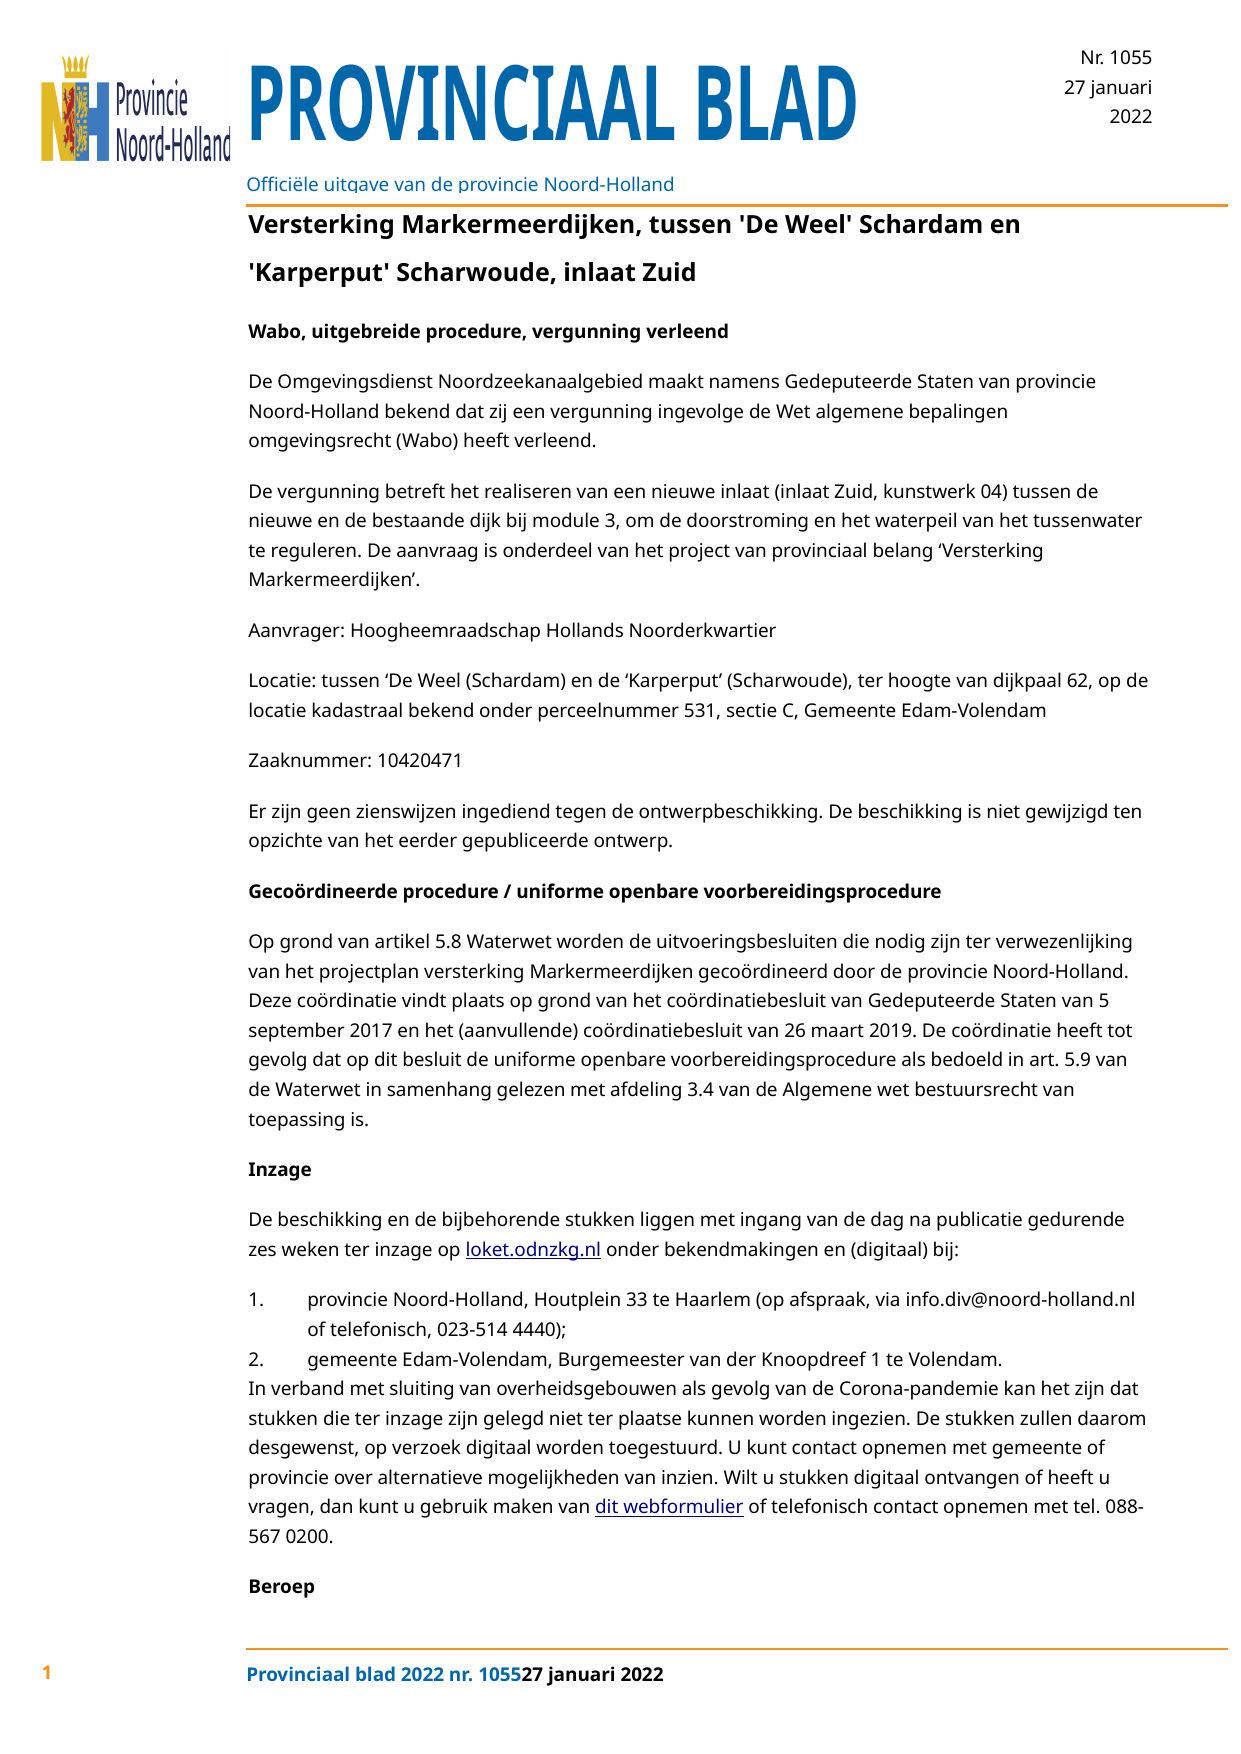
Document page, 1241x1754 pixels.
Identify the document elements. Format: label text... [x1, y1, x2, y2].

text De beschikking en de bijbehorende stukken liggen met ingang van de dag na publicatie gedurende zes weken ter inzage op loket.odnzkg.nl onder bekendmakingen en (digitaal) bij: [248, 1207, 1152, 1262]
text Locatie: tussen ‘De Weel (Schardam) en de ‘Karperput’ (Scharwoude), ter hoogte van dijkpaal 62, op de locatie kadastraal bekend onder perceelnummer 531, sectie C, Gemeente Edam-Volendam [248, 667, 1152, 723]
text Wabo, uitgebreide procedure, vergunning verleend [248, 318, 1152, 344]
text Versterking Markermeerdijken, tussen 'De Weel' Schardam en 'Karperput' Scharwoude, inlaat Zuid [248, 207, 1152, 288]
text Op grond van artikel 5.8 Waterwet worden de uitvoeringsbesluiten die nodig zijn ter verwezenlijking van het projectplan versterking Markermeerdijken gecoördineerd door de provincie Noord-Holland. Deze coördinatie vindt plaats op grond van het coördinatiebesluit van Gedeputeerde Staten van 5 september 2017 en het (aanvullende) coördinatiebesluit van 26 maart 2019. De coördinatie heeft tot gevolg dat op dit besluit de uniforme openbare voorbereidingsprocedure als bedoeld in art. 5.9 van de Waterwet in samenhang gelezen met afdeling 3.4 van de Algemene wet bestuursrecht van toepassing is. [248, 928, 1152, 1132]
picture [41, 47, 231, 172]
text Zaaknummer: 10420471 [248, 747, 1152, 773]
text Er zijn geen zienswijzen ingediend tegen de ontwerpbeschikking. De beschikking is niet gewijzigd ten opzichte van het eerder gepubliceerde ontwerp. [248, 798, 1152, 853]
text De Omgevingsdienst Noordzeekanaalgebied maakt namens Gedeputeerde Staten van provincie Noord-Holland bekend dat zij een vergunning ingevolge de Wet algemene bepalingen omgevingsrecht (Wabo) heeft verleend. [248, 368, 1152, 453]
text Beroep [248, 1574, 1152, 1599]
text In verband met sluiting van overheidsgebouwen als gevolg van de Corona-pandemie kan het zijn dat stukken die ter inzage zijn gelegd niet ter plaatse kunnen worden ingezien. De stukken zullen daarom desgewenst, op verzoek digitaal worden toegestuurd. U kunt contact opnemen met gemeente of provincie over alternatieve mogelijkheden van inzien. Wilt u stukken digitaal ontvangen of heeft u vragen, dan kunt u gebruik maken van dit webformulier of telefonisch contact opnemen met tel. 088-567 0200. [248, 1375, 1152, 1549]
text De vergunning betreft het realiseren van een nieuwe inlaat (inlaat Zuid, kunstwerk 04) tussen de nieuwe en de bestaande dijk bij module 3, om de doorstroming en het waterpeil van het tussenwater te reguleren. De aanvraag is onderdeel van het project van provinciaal belang ‘Versterking Markermeerdijken’. [248, 478, 1152, 592]
text Aanvrager: Hoogheemraadschap Hollands Noorderkwartier [248, 617, 1152, 643]
text Inzage [248, 1156, 1152, 1182]
list provincie Noord-Holland, Houtplein 33 te Haarlem (op afspraak, via info.div@noord-holland.nl of telefonisch, 023-514 4440); [248, 1287, 1152, 1342]
list gemeente Edam-Volendam, Burgemeester van der Knoopdreef 1 te Volendam. [248, 1346, 1152, 1372]
text Gecoördineerde procedure / uniforme openbare voorbereidingsprocedure [248, 878, 1152, 904]
